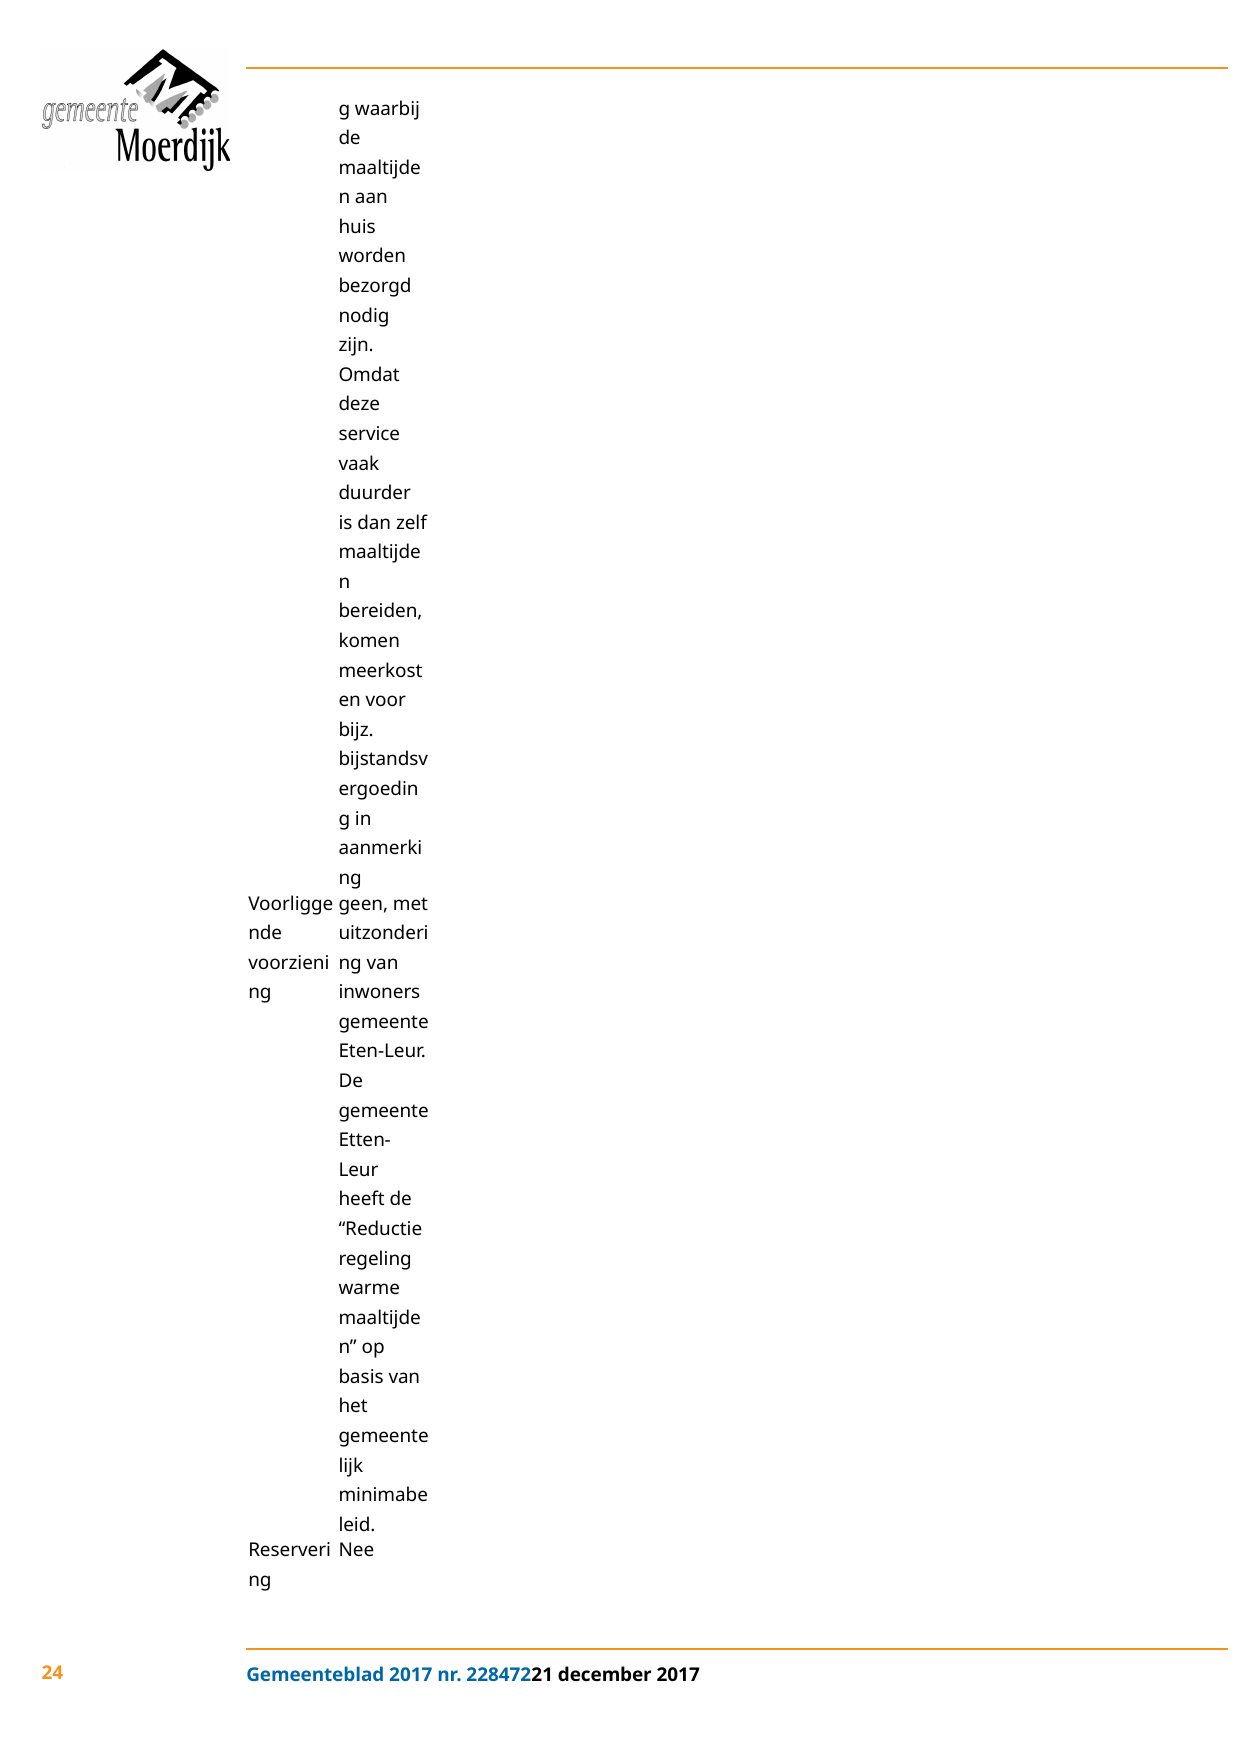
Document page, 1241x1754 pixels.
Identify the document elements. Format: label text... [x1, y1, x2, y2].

table_cell [248, 95, 338, 890]
table_cell Reservering [248, 1537, 338, 1592]
table_cell Nee [338, 1537, 429, 1592]
table_cell g waarbij de maaltijden aan huis worden bezorgd nodig zijn. Omdat deze service vaak duurder is dan zelf maaltijden bereiden, komen meerkosten voor bijz. bijstandsvergoeding in aanmerking [338, 95, 429, 890]
table_cell Voorliggende voorziening [248, 890, 338, 1537]
picture [41, 47, 231, 172]
table_cell geen, met uitzondering van inwoners gemeente Eten-Leur. De gemeente Etten-Leur heeft de “Reductieregeling warme maaltijden” op basis van het gemeentelijk minimabeleid. [338, 890, 429, 1537]
